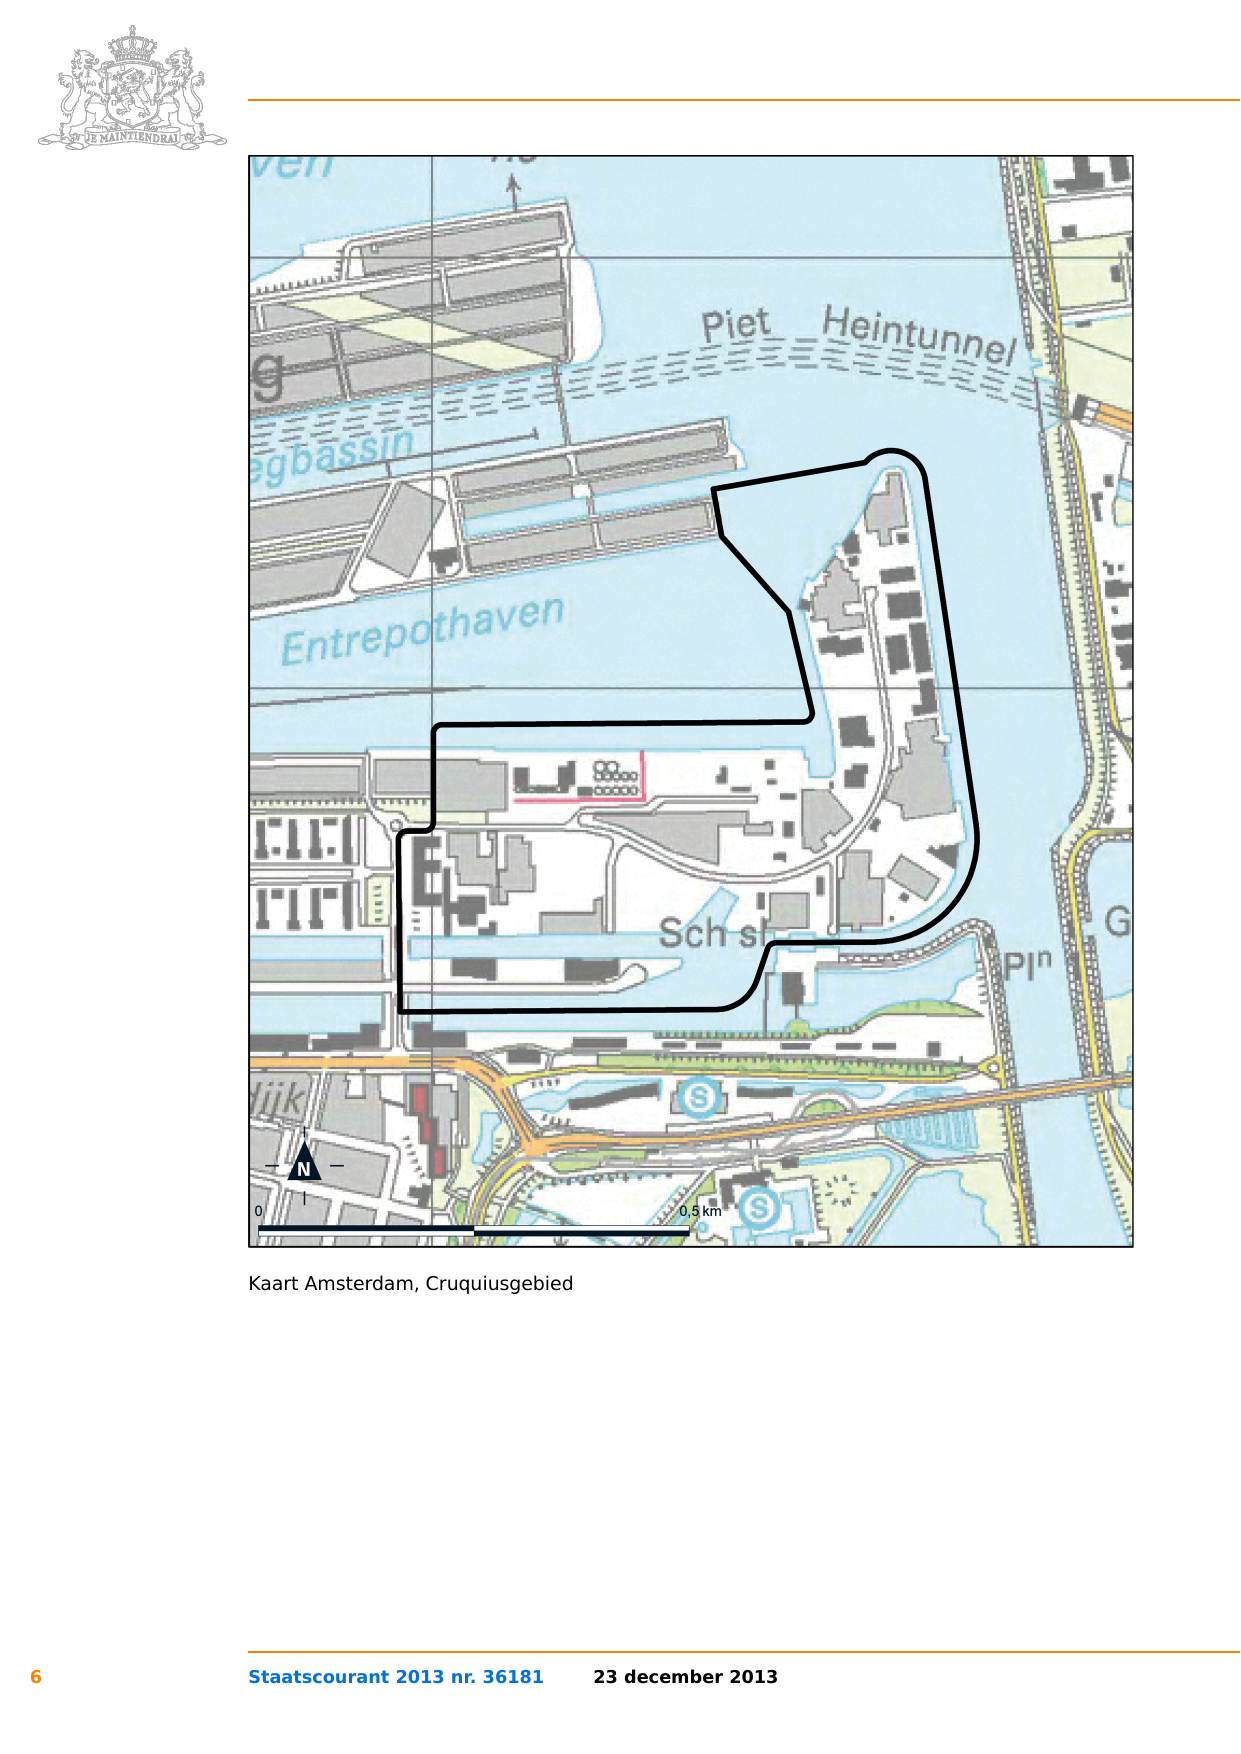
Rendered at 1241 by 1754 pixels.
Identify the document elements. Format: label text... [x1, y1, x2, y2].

text Kaart Amsterdam, Cruquiusgebied [248, 1272, 1134, 1294]
picture [38, 25, 227, 150]
picture [248, 155, 1134, 1248]
